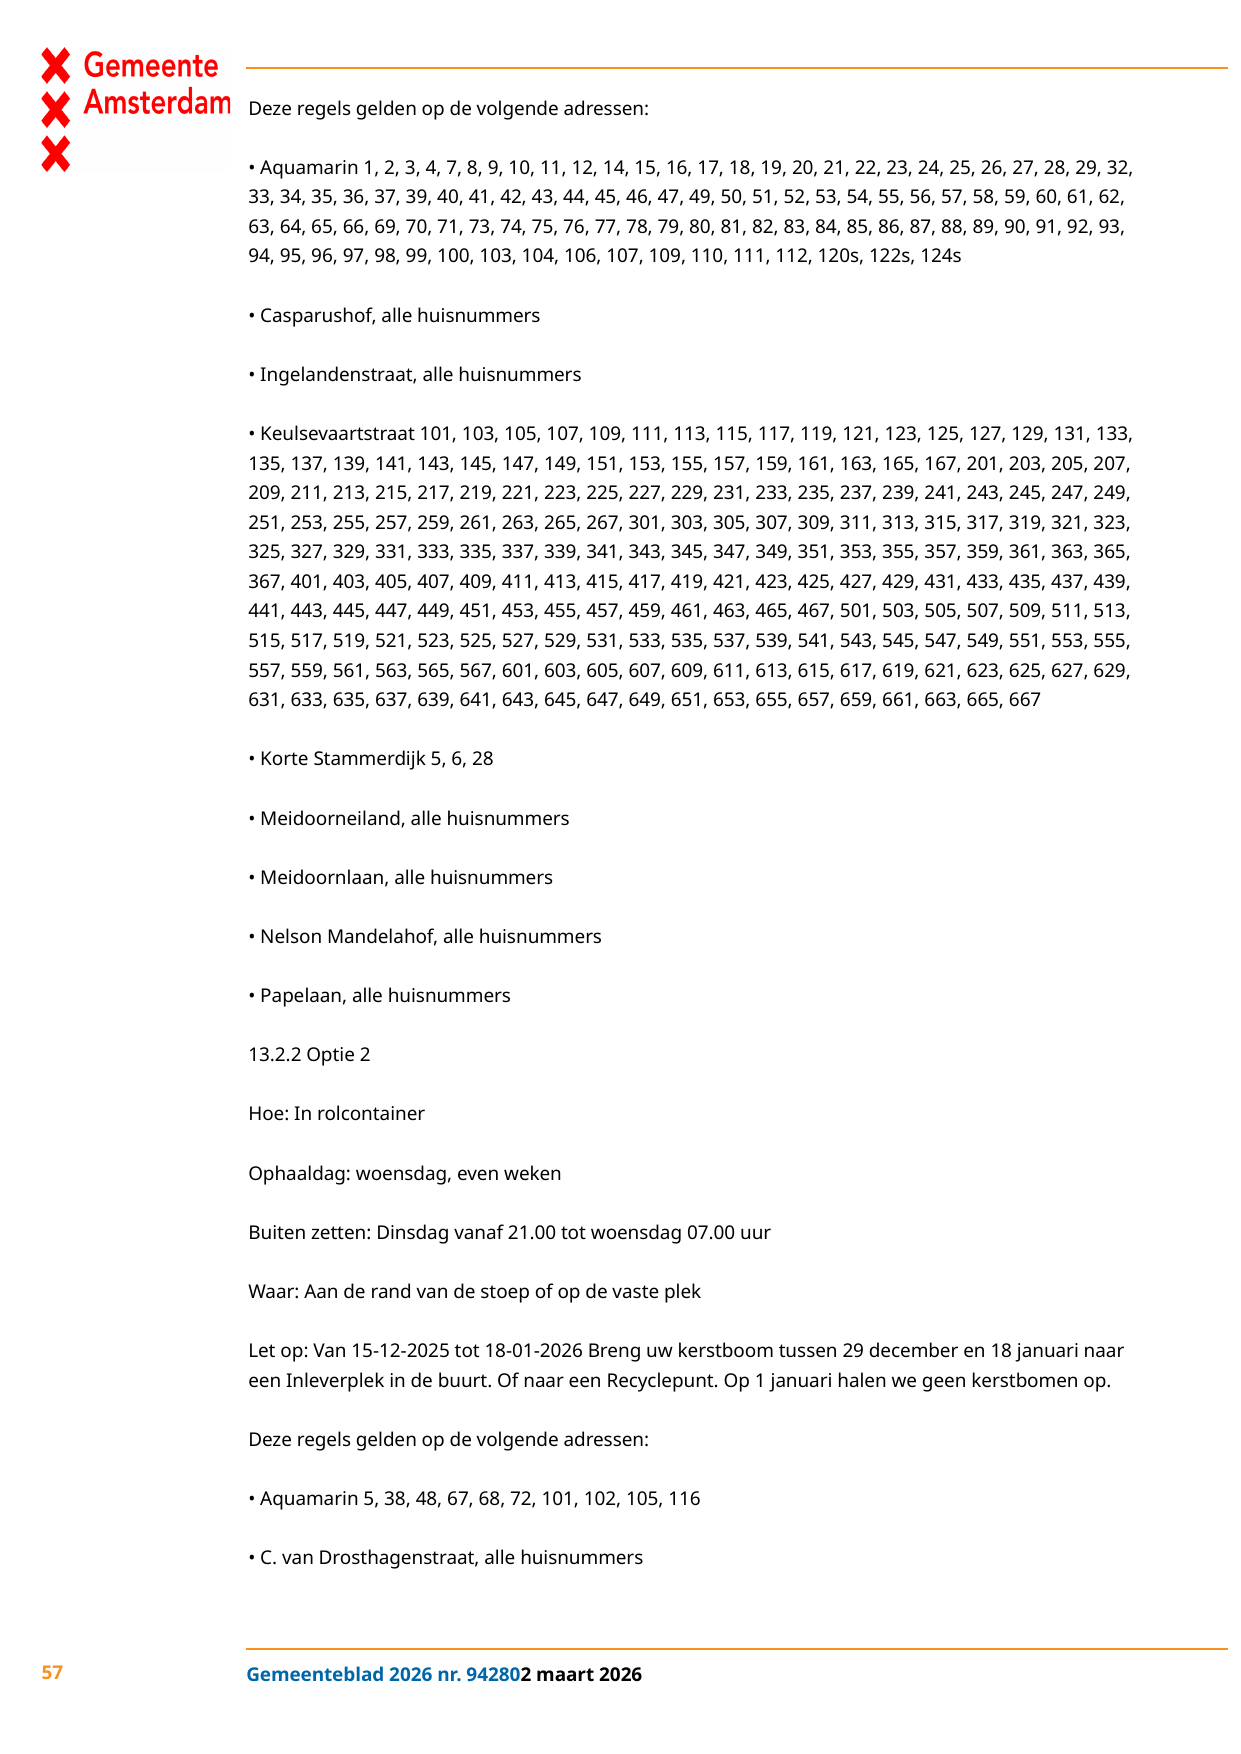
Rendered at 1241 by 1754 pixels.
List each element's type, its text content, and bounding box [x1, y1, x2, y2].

text • Korte Stammerdijk 5, 6, 28 [248, 746, 1152, 771]
text Waar: Aan de rand van de stoep of op de vaste plek [248, 1278, 1152, 1304]
text Deze regels gelden op de volgende adressen: [248, 1426, 1152, 1452]
text • Meidoorneiland, alle huisnummers [248, 805, 1152, 831]
text • Aquamarin 5, 38, 48, 67, 68, 72, 101, 102, 105, 116 [248, 1485, 1152, 1511]
text Deze regels gelden op de volgende adressen: [248, 95, 1152, 121]
text • Keulsevaartstraat 101, 103, 105, 107, 109, 111, 113, 115, 117, 119, 121, 123, 125, 127, 129, 131, 133, 135, 137, 139, 141, 143, 145, 147, 149, 151, 153, 155, 157, 159, 161, 163, 165, 167, 201, 203, 205, 207, 209, 211, 213, 215, 217, 219, 221, 223, 225, 227, 229, 231, 233, 235, 237, 239, 241, 243, 245, 247, 249, 251, 253, 255, 257, 259, 261, 263, 265, 267, 301, 303, 305, 307, 309, 311, 313, 315, 317, 319, 321, 323, 325, 327, 329, 331, 333, 335, 337, 339, 341, 343, 345, 347, 349, 351, 353, 355, 357, 359, 361, 363, 365, 367, 401, 403, 405, 407, 409, 411, 413, 415, 417, 419, 421, 423, 425, 427, 429, 431, 433, 435, 437, 439, 441, 443, 445, 447, 449, 451, 453, 455, 457, 459, 461, 463, 465, 467, 501, 503, 505, 507, 509, 511, 513, 515, 517, 519, 521, 523, 525, 527, 529, 531, 533, 535, 537, 539, 541, 543, 545, 547, 549, 551, 553, 555, 557, 559, 561, 563, 565, 567, 601, 603, 605, 607, 609, 611, 613, 615, 617, 619, 621, 623, 625, 627, 629, 631, 633, 635, 637, 639, 641, 643, 645, 647, 649, 651, 653, 655, 657, 659, 661, 663, 665, 667 [248, 420, 1152, 712]
text Ophaaldag: woensdag, even weken [248, 1160, 1152, 1186]
text • Meidoornlaan, alle huisnummers [248, 864, 1152, 890]
text • Papelaan, alle huisnummers [248, 982, 1152, 1008]
text • C. van Drosthagenstraat, alle huisnummers [248, 1544, 1152, 1570]
text Buiten zetten: Dinsdag vanaf 21.00 tot woensdag 07.00 uur [248, 1219, 1152, 1245]
picture [41, 47, 231, 172]
text 13.2.2 Optie 2 [248, 1041, 1152, 1067]
text • Ingelandenstraat, alle huisnummers [248, 361, 1152, 387]
text • Aquamarin 1, 2, 3, 4, 7, 8, 9, 10, 11, 12, 14, 15, 16, 17, 18, 19, 20, 21, 22, 23, 24, 25, 26, 27, 28, 29, 32, 33, 34, 35, 36, 37, 39, 40, 41, 42, 43, 44, 45, 46, 47, 49, 50, 51, 52, 53, 54, 55, 56, 57, 58, 59, 60, 61, 62, 63, 64, 65, 66, 69, 70, 71, 73, 74, 75, 76, 77, 78, 79, 80, 81, 82, 83, 84, 85, 86, 87, 88, 89, 90, 91, 92, 93, 94, 95, 96, 97, 98, 99, 100, 103, 104, 106, 107, 109, 110, 111, 112, 120s, 122s, 124s [248, 154, 1152, 268]
text Let op: Van 15-12-2025 tot 18-01-2026 Breng uw kerstboom tussen 29 december en 18 januari naar een Inleverplek in de buurt. Of naar een Recyclepunt. Op 1 januari halen we geen kerstbomen op. [248, 1337, 1152, 1393]
text Hoe: In rolcontainer [248, 1101, 1152, 1126]
text • Nelson Mandelahof, alle huisnummers [248, 923, 1152, 949]
text • Casparushof, alle huisnummers [248, 302, 1152, 328]
